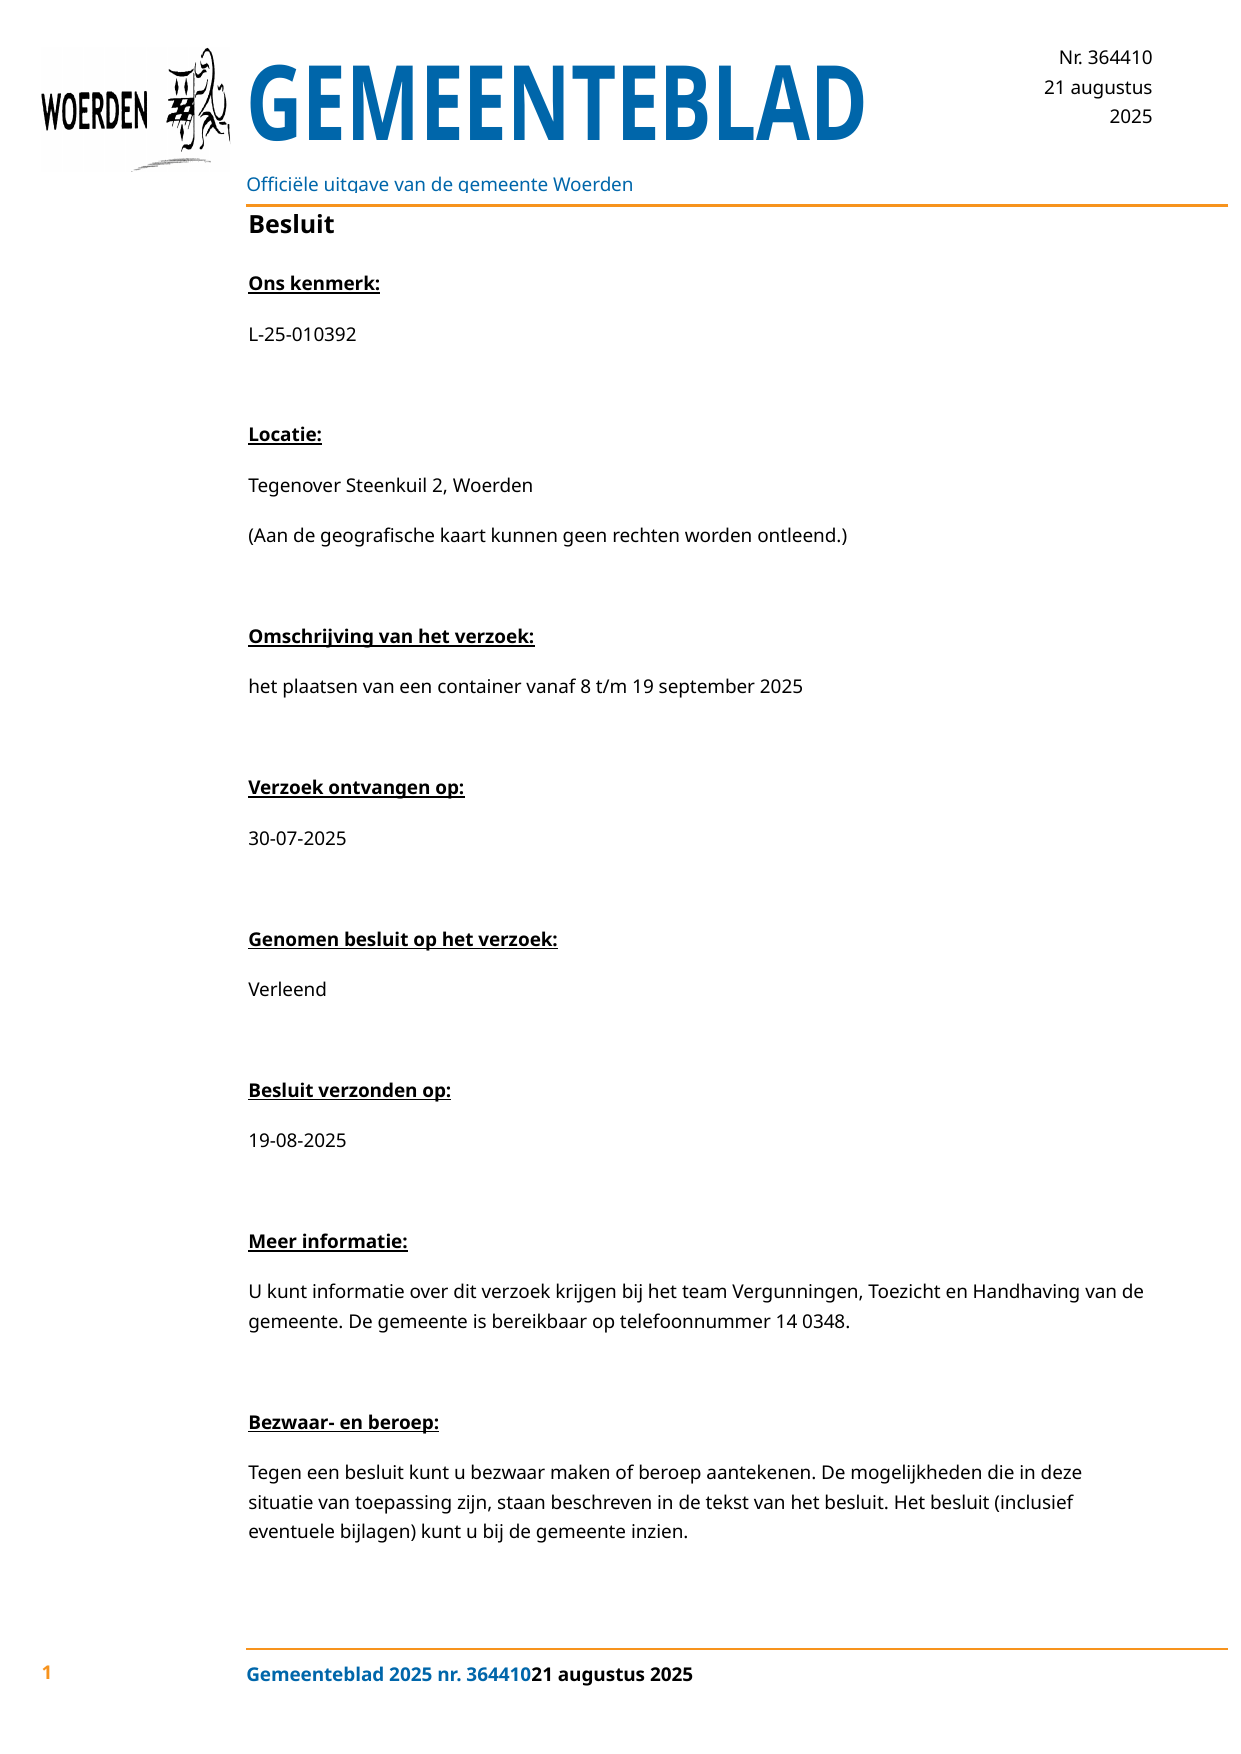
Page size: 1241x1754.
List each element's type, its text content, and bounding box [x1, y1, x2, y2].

text het plaatsen van een container vanaf 8 t/m 19 september 2025 [248, 674, 1152, 699]
text Meer informatie: [248, 1228, 1152, 1254]
text Locatie: [248, 422, 1152, 447]
picture [41, 47, 231, 172]
text Besluit [248, 207, 1152, 241]
text L-25-010392 [248, 321, 1152, 346]
text Verleend [248, 976, 1152, 1002]
text Besluit verzonden op: [248, 1077, 1152, 1103]
text Omschrijving van het verzoek: [248, 623, 1152, 649]
text Verzoek ontvangen op: [248, 774, 1152, 800]
text Genomen besluit op het verzoek: [248, 926, 1152, 951]
text 30-07-2025 [248, 825, 1152, 851]
text U kunt informatie over dit verzoek krijgen bij het team Vergunningen, Toezicht en Handhaving van de gemeente. De gemeente is bereikbaar op telefoonnummer 14 0348. [248, 1279, 1152, 1334]
text Bezwaar- en beroep: [248, 1409, 1152, 1435]
text 19-08-2025 [248, 1127, 1152, 1153]
text Ons kenmerk: [248, 270, 1152, 296]
text Tegenover Steenkuil 2, Woerden [248, 472, 1152, 498]
text Tegen een besluit kunt u bezwaar maken of beroep aantekenen. De mogelijkheden die in deze situatie van toepassing zijn, staan beschreven in de tekst van het besluit. Het besluit (inclusief eventuele bijlagen) kunt u bij de gemeente inzien. [248, 1459, 1152, 1544]
text (Aan de geografische kaart kunnen geen rechten worden ontleend.) [248, 522, 1152, 548]
